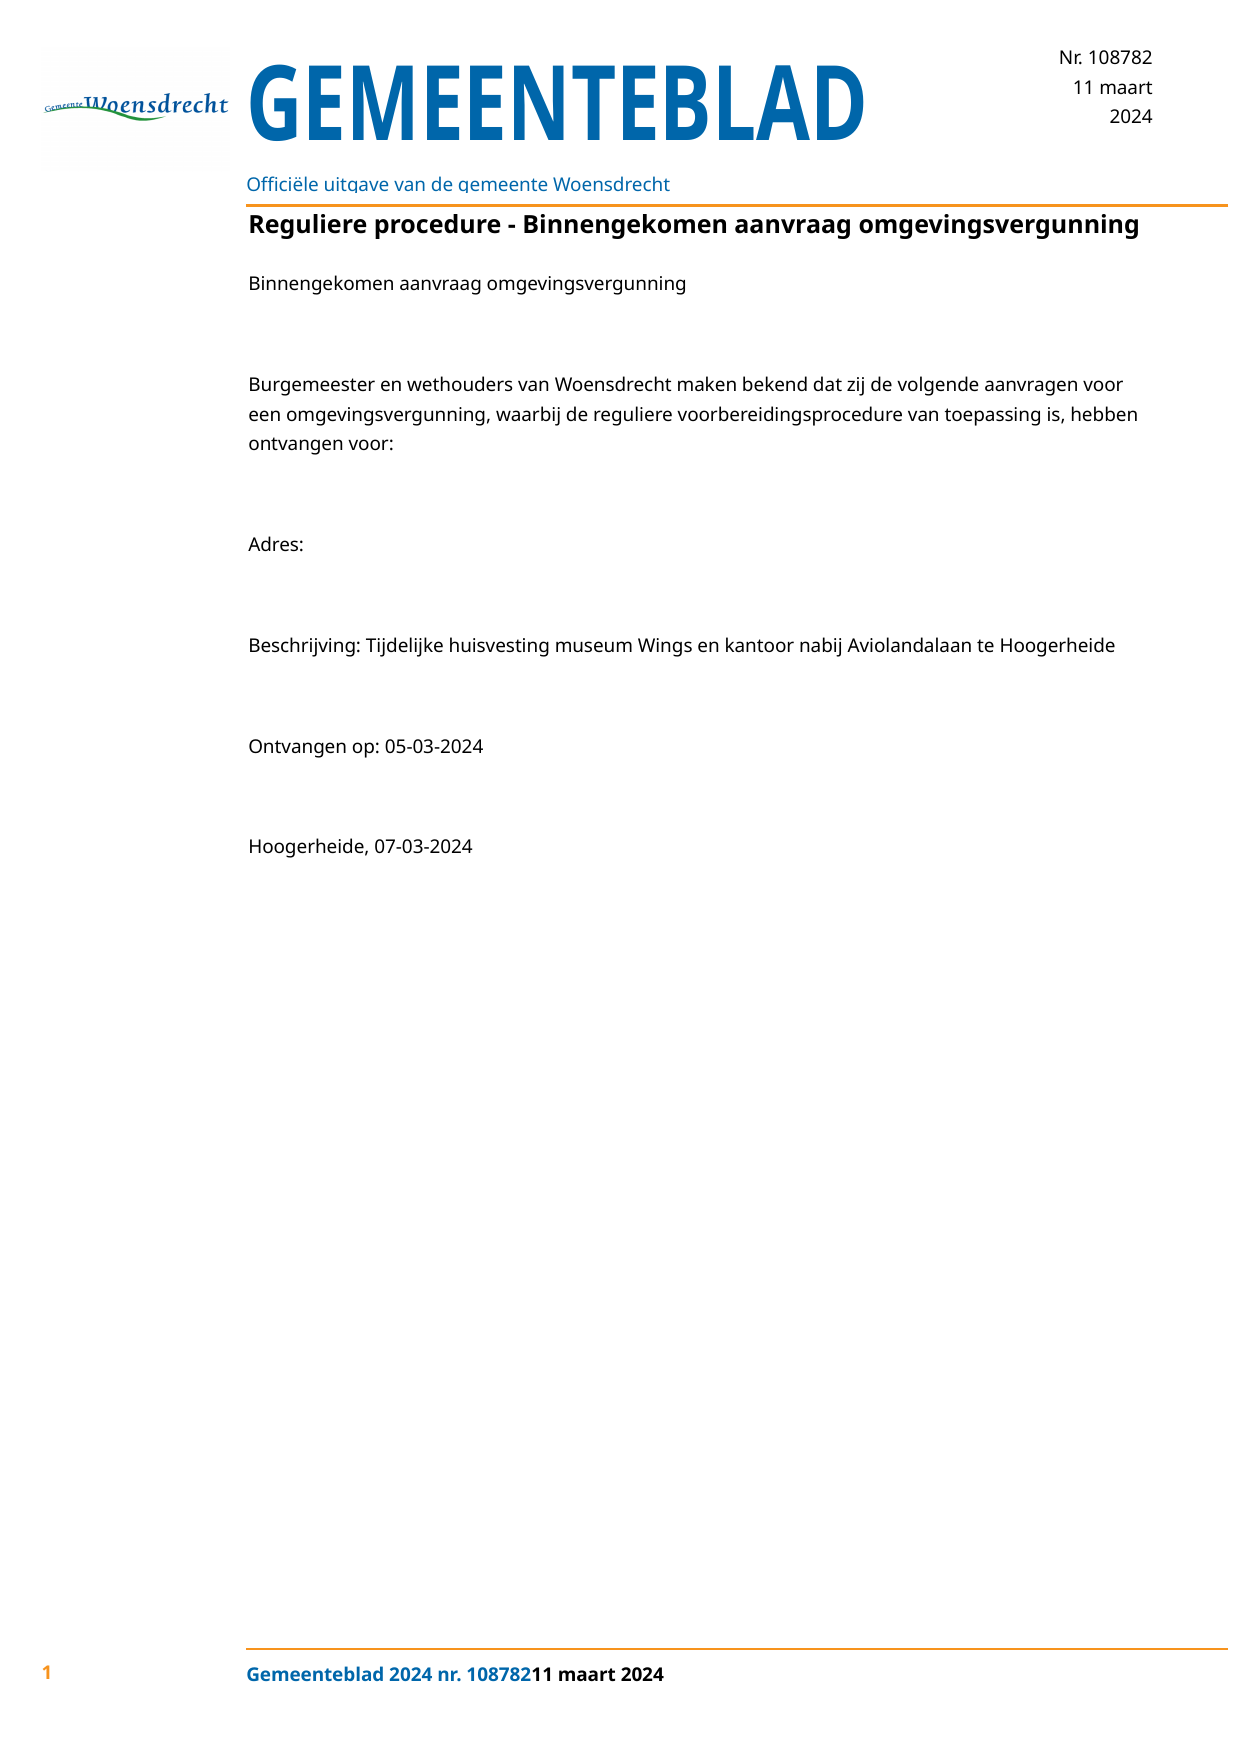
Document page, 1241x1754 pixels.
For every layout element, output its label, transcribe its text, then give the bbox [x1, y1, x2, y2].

picture [41, 47, 231, 172]
text Reguliere procedure - Binnengekomen aanvraag omgevingsvergunning [248, 207, 1152, 241]
text Ontvangen op: 05-03-2024 [248, 733, 1152, 758]
text Binnengekomen aanvraag omgevingsvergunning [248, 270, 1152, 296]
text Beschrijving: Tijdelijke huisvesting museum Wings en kantoor nabij Aviolandalaan te Hoogerheide [248, 632, 1152, 658]
text Adres: [248, 531, 1152, 557]
text Burgemeester en wethouders van Woensdrecht maken bekend dat zij de volgende aanvragen voor een omgevingsvergunning, waarbij de reguliere voorbereidingsprocedure van toepassing is, hebben ontvangen voor: [248, 371, 1152, 456]
text Hoogerheide, 07-03-2024 [248, 834, 1152, 859]
